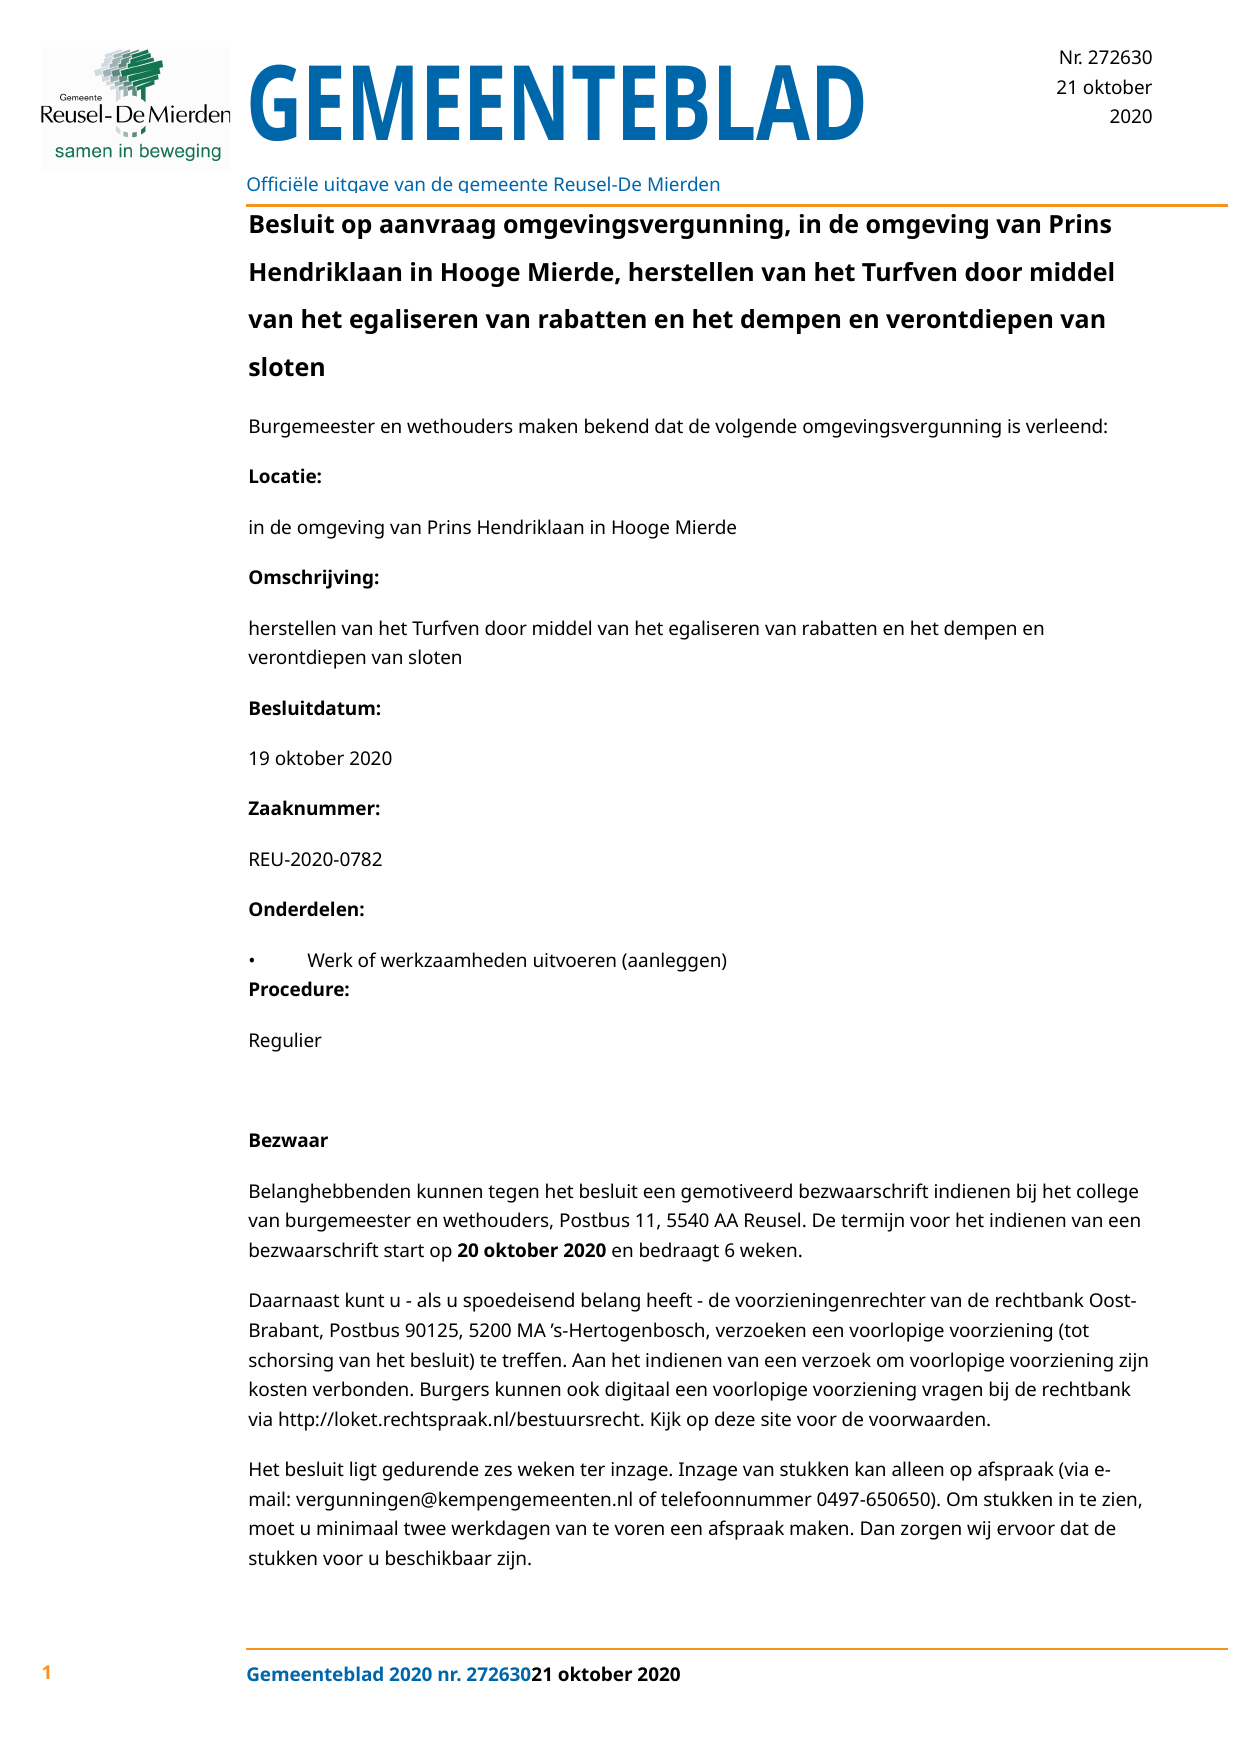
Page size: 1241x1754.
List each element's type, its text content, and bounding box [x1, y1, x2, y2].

list Werk of werkzaamheden uitvoeren (aanleggen) [248, 947, 1152, 973]
text Zaaknummer: [248, 796, 1152, 821]
text Onderdelen: [248, 896, 1152, 922]
text Locatie: [248, 463, 1152, 489]
text Besluitdatum: [248, 695, 1152, 721]
text Het besluit ligt gedurende zes weken ter inzage. Inzage van stukken kan alleen op afspraak (via e-mail: vergunningen@kempengemeenten.nl of telefoonnummer 0497-650650). Om stukken in te zien, moet u minimaal twee werkdagen van te voren een afspraak maken. Dan zorgen wij ervoor dat de stukken voor u beschikbaar zijn. [248, 1456, 1152, 1571]
text Burgemeester en wethouders maken bekend dat de volgende omgevingsvergunning is verleend: [248, 413, 1152, 439]
text Daarnaast kunt u - als u spoedeisend belang heeft - de voorzieningenrechter van de rechtbank Oost-Brabant, Postbus 90125, 5200 MA ’s-Hertogenbosch, verzoeken een voorlopige voorziening (tot schorsing van het besluit) te treffen. Aan het indienen van een verzoek om voorlopige voorziening zijn kosten verbonden. Burgers kunnen ook digitaal een voorlopige voorziening vragen bij de rechtbank via http://loket.rechtspraak.nl/bestuursrecht. Kijk op deze site voor de voorwaarden. [248, 1288, 1152, 1432]
picture [41, 47, 231, 172]
text Bezwaar [248, 1128, 1152, 1153]
text Regulier [248, 1027, 1152, 1053]
text 19 oktober 2020 [248, 745, 1152, 771]
text Procedure: [248, 976, 1152, 1002]
text herstellen van het Turfven door middel van het egaliseren van rabatten en het dempen en verontdiepen van sloten [248, 615, 1152, 670]
text in de omgeving van Prins Hendriklaan in Hooge Mierde [248, 514, 1152, 540]
text Omschrijving: [248, 564, 1152, 590]
text REU-2020-0782 [248, 846, 1152, 872]
text Besluit op aanvraag omgevingsvergunning, in de omgeving van Prins Hendriklaan in Hooge Mierde, herstellen van het Turfven door middel van het egaliseren van rabatten en het dempen en verontdiepen van sloten [248, 207, 1152, 384]
text Belanghebbenden kunnen tegen het besluit een gemotiveerd bezwaarschrift indienen bij het college van burgemeester en wethouders, Postbus 11, 5540 AA Reusel. De termijn voor het indienen van een bezwaarschrift start op 20 oktober 2020 en bedraagt 6 weken. [248, 1178, 1152, 1263]
